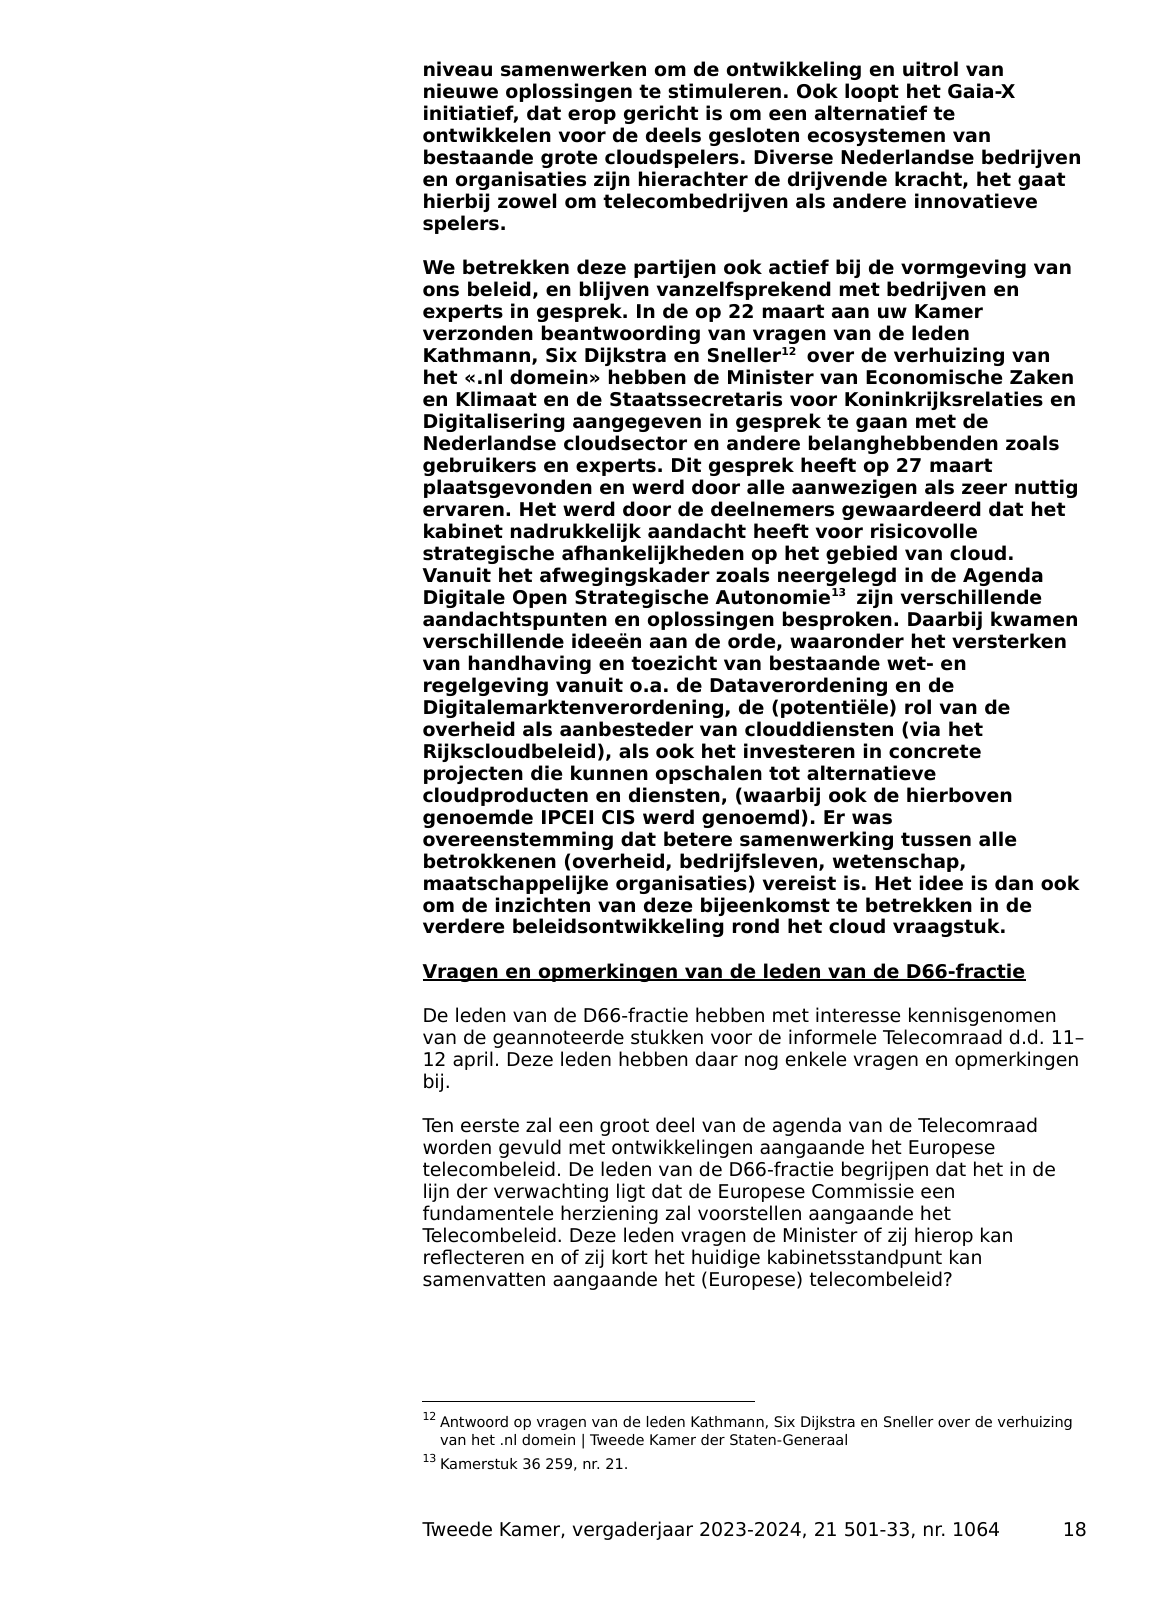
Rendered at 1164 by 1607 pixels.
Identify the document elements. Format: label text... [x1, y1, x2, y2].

text Ten eerste zal een groot deel van de agenda van de Telecomraad worden gevuld met ontwikkelingen aangaande het Europese telecombeleid. De leden van de D66-fractie begrijpen dat het in de lijn der verwachting ligt dat de Europese Commissie een fundamentele herziening zal voorstellen aangaande het Telecombeleid. Deze leden vragen de Minister of zij hierop kan reflecteren en of zij kort het huidige kabinetsstandpunt kan samenvatten aangaande het (Europese) telecombeleid? [422, 1115, 1087, 1291]
text Kamerstuk 36 259, nr. 21. [422, 1452, 1087, 1474]
text niveau samenwerken om de ontwikkeling en uitrol van nieuwe oplossingen te stimuleren. Ook loopt het Gaia-X initiatief, dat erop gericht is om een alternatief te ontwikkelen voor de deels gesloten ecosystemen van bestaande grote cloudspelers. Diverse Nederlandse bedrijven en organisaties zijn hierachter de drijvende kracht, het gaat hierbij zowel om telecombedrijven als andere innovatieve spelers. [422, 59, 1087, 235]
subtitle Vragen en opmerkingen van de leden van de D66-fractie [422, 961, 1087, 983]
text We betrekken deze partijen ook actief bij de vormgeving van ons beleid, en blijven vanzelfsprekend met bedrijven en experts in gesprek. In de op 22 maart aan uw Kamer verzonden beantwoording van vragen van de leden Kathmann, Six Dijkstra en Sneller over de verhuizing van het «.nl domein» hebben de Minister van Economische Zaken en Klimaat en de Staatssecretaris voor Koninkrijksrelaties en Digitalisering aangegeven in gesprek te gaan met de Nederlandse cloudsector en andere belanghebbenden zoals gebruikers en experts. Dit gesprek heeft op 27 maart plaatsgevonden en werd door alle aanwezigen als zeer nuttig ervaren. Het werd door de deelnemers gewaardeerd dat het kabinet nadrukkelijk aandacht heeft voor risicovolle strategische afhankelijkheden op het gebied van cloud. Vanuit het afwegingskader zoals neergelegd in de Agenda Digitale Open Strategische Autonomie zijn verschillende aandachtspunten en oplossingen besproken. Daarbij kwamen verschillende ideeën aan de orde, waaronder het versterken van handhaving en toezicht van bestaande wet- en regelgeving vanuit o.a. de Dataverordening en de Digitalemarktenverordening, de (potentiële) rol van de overheid als aanbesteder van clouddiensten (via het Rijkscloudbeleid), als ook het investeren in concrete projecten die kunnen opschalen tot alternatieve cloudproducten en diensten, (waarbij ook de hierboven genoemde IPCEI CIS werd genoemd). Er was overeenstemming dat betere samenwerking tussen alle betrokkenen (overheid, bedrijfsleven, wetenschap, maatschappelijke organisaties) vereist is. Het idee is dan ook om de inzichten van deze bijeenkomst te betrekken in de verdere beleidsontwikkeling rond het cloud vraagstuk. [422, 257, 1087, 938]
text De leden van de D66-fractie hebben met interesse kennisgenomen van de geannoteerde stukken voor de informele Telecomraad d.d. 11–12 april. Deze leden hebben daar nog enkele vragen en opmerkingen bij. [422, 1005, 1087, 1093]
text Antwoord op vragen van de leden Kathmann, Six Dijkstra en Sneller over de verhuizing van het .nl domein | Tweede Kamer der Staten-Generaal [422, 1410, 1087, 1449]
